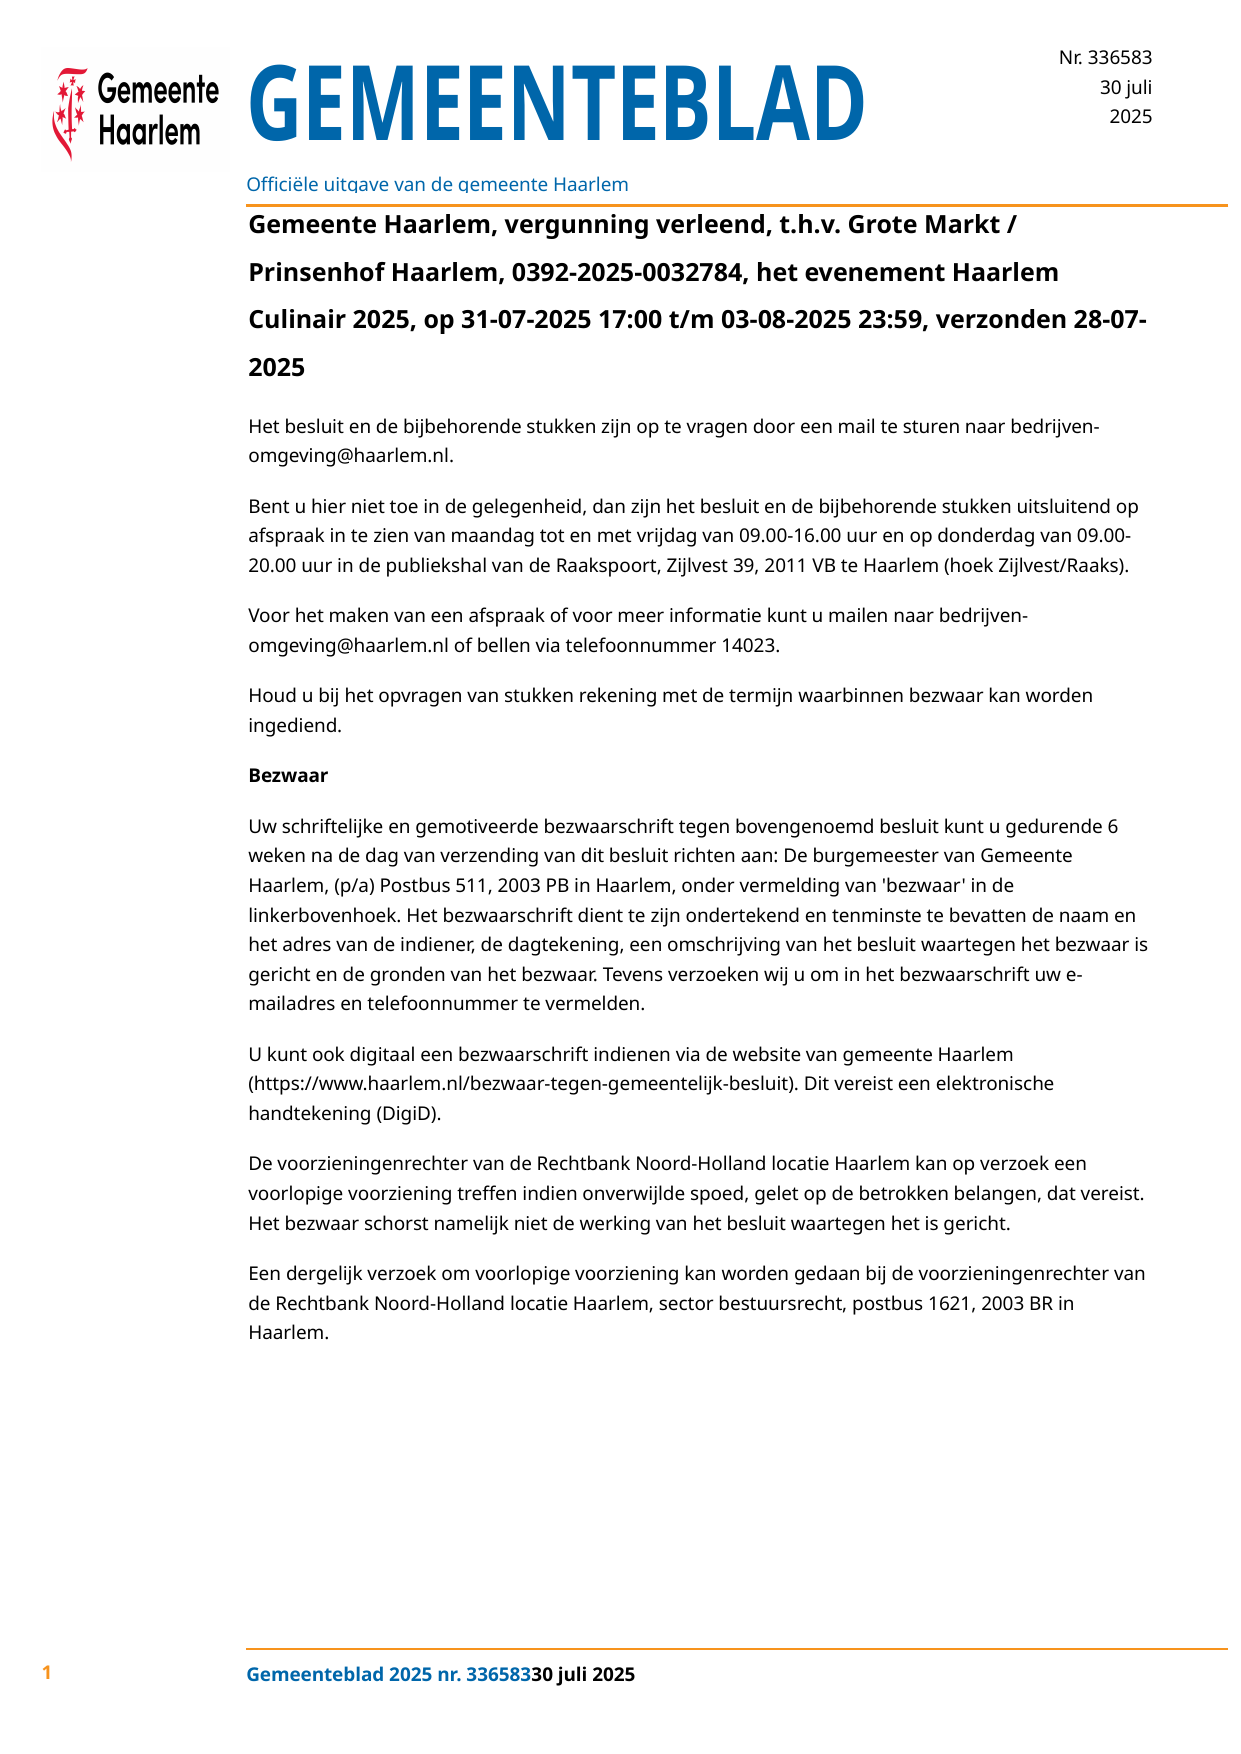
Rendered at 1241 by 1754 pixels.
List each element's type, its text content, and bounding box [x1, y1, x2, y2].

text De voorzieningenrechter van de Rechtbank Noord-Holland locatie Haarlem kan op verzoek een voorlopige voorziening treffen indien onverwijlde spoed, gelet op de betrokken belangen, dat vereist. Het bezwaar schorst namelijk niet de werking van het besluit waartegen het is gericht. [248, 1151, 1152, 1236]
text Bent u hier niet toe in de gelegenheid, dan zijn het besluit en de bijbehorende stukken uitsluitend op afspraak in te zien van maandag tot en met vrijdag van 09.00-16.00 uur en op donderdag van 09.00-20.00 uur in de publiekshal van de Raakspoort, Zijlvest 39, 2011 VB te Haarlem (hoek Zijlvest/Raaks). [248, 493, 1152, 578]
text Het besluit en de bijbehorende stukken zijn op te vragen door een mail te sturen naar bedrijven-omgeving@haarlem.nl. [248, 413, 1152, 468]
text Voor het maken van een afspraak of voor meer informatie kunt u mailen naar bedrijven-omgeving@haarlem.nl of bellen via telefoonnummer 14023. [248, 603, 1152, 658]
picture [41, 47, 231, 172]
text U kunt ook digitaal een bezwaarschrift indienen via de website van gemeente Haarlem (https://www.haarlem.nl/bezwaar-tegen-gemeentelijk-besluit). Dit vereist een elektronische handtekening (DigiD). [248, 1041, 1152, 1126]
text Bezwaar [248, 763, 1152, 788]
text Uw schriftelijke en gemotiveerde bezwaarschrift tegen bovengenoemd besluit kunt u gedurende 6 weken na de dag van verzending van dit besluit richten aan: De burgemeester van Gemeente Haarlem, (p/a) Postbus 511, 2003 PB in Haarlem, onder vermelding van 'bezwaar' in de linkerbovenhoek. Het bezwaarschrift dient te zijn ondertekend en tenminste te bevatten de naam en het adres van de indiener, de dagtekening, een omschrijving van het besluit waartegen het bezwaar is gericht en de gronden van het bezwaar. Tevens verzoeken wij u om in het bezwaarschrift uw e-mailadres en telefoonnummer te vermelden. [248, 813, 1152, 1016]
text Houd u bij het opvragen van stukken rekening met de termijn waarbinnen bezwaar kan worden ingediend. [248, 683, 1152, 738]
text Een dergelijk verzoek om voorlopige voorziening kan worden gedaan bij de voorzieningenrechter van de Rechtbank Noord-Holland locatie Haarlem, sector bestuursrecht, postbus 1621, 2003 BR in Haarlem. [248, 1260, 1152, 1345]
text Gemeente Haarlem, vergunning verleend, t.h.v. Grote Markt / Prinsenhof Haarlem, 0392-2025-0032784, het evenement Haarlem Culinair 2025, op 31-07-2025 17:00 t/m 03-08-2025 23:59, verzonden 28-07-2025 [248, 207, 1152, 384]
